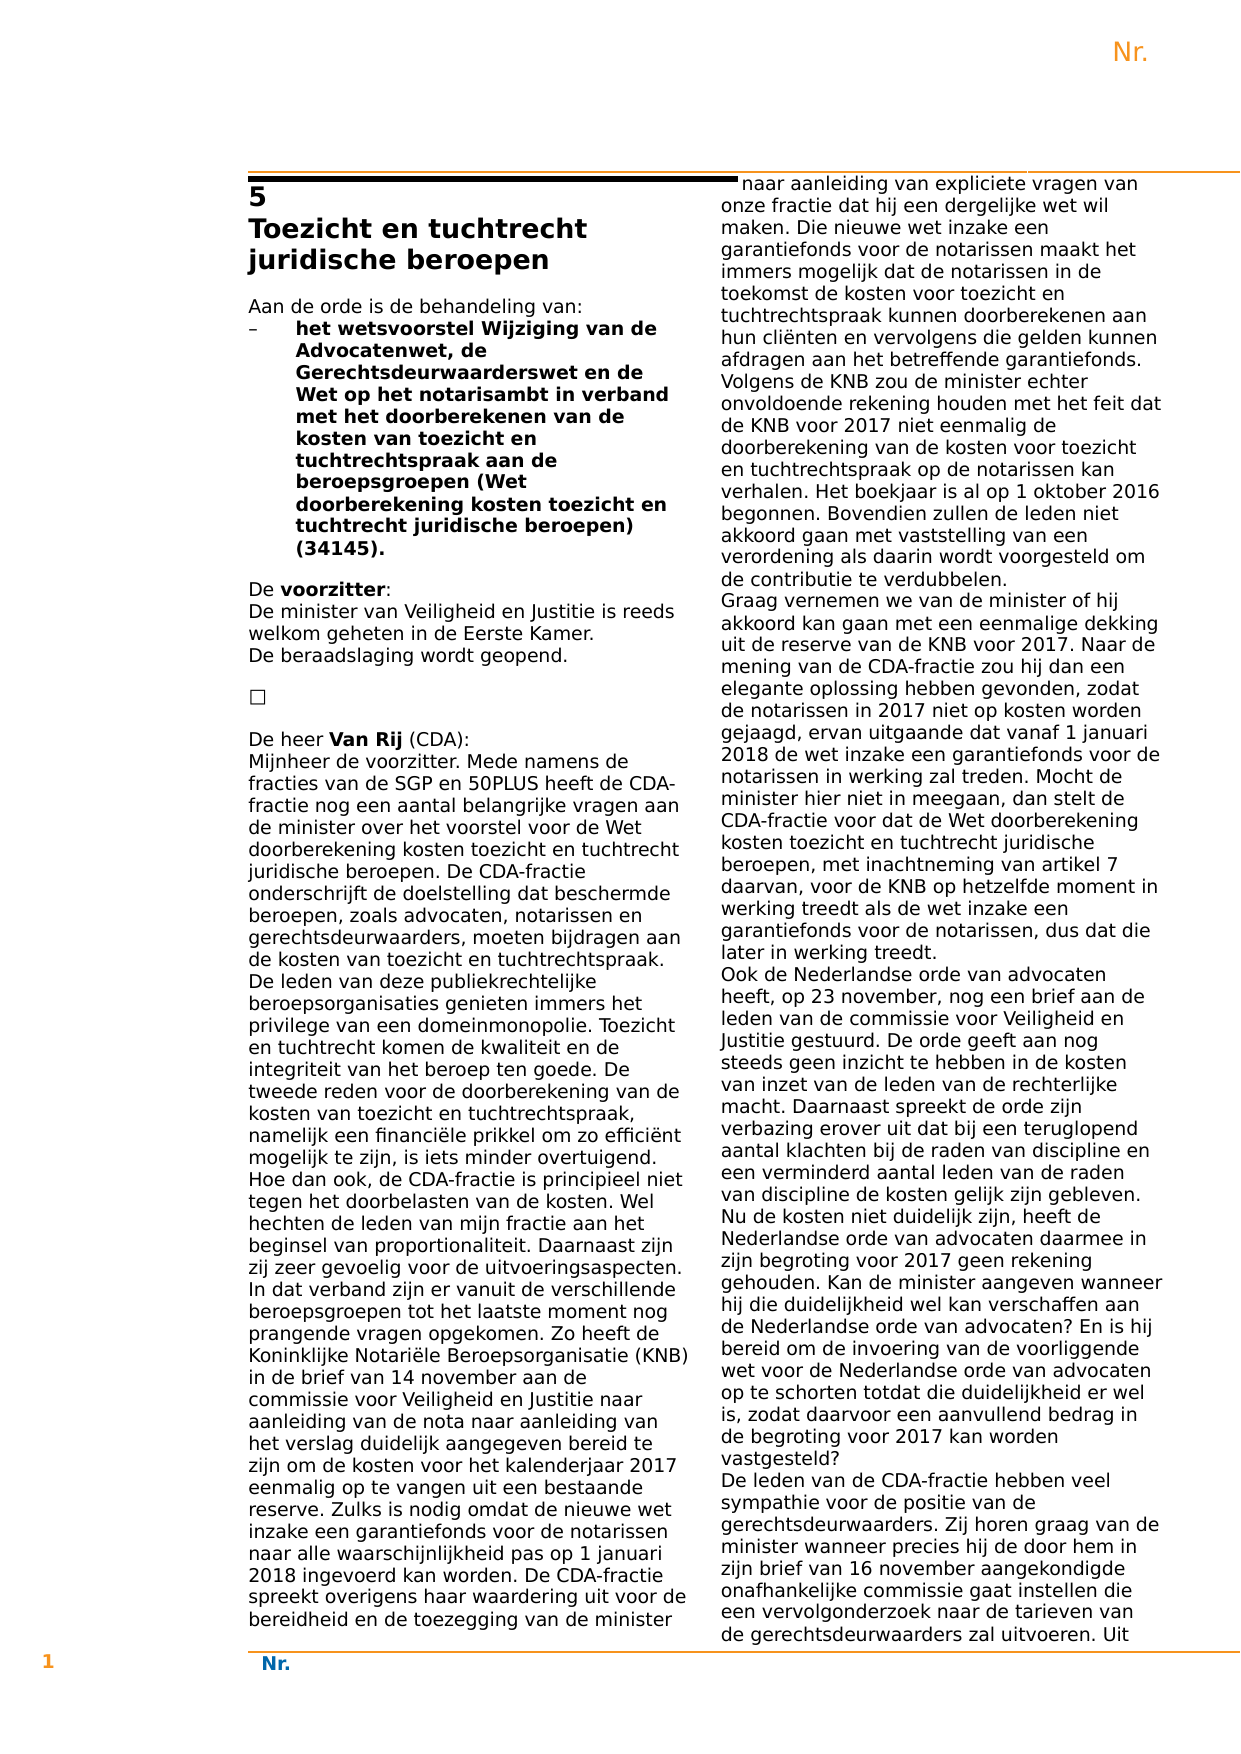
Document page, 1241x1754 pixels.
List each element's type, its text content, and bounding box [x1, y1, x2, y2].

text De beraadslaging wordt geopend. [248, 645, 691, 667]
title 5 Toezicht en tuchtrecht juridische beroepen [248, 182, 691, 276]
text Aan de orde is de behandeling van: [248, 296, 691, 318]
text ⬜ [248, 687, 691, 709]
list het wetsvoorstel Wijziging van de Advocatenwet, de Gerechtsdeurwaarderswet en de Wet op het notarisambt in verband met het doorberekenen van de kosten van toezicht en tuchtrechtspraak aan de beroepsgroepen (Wet doorberekening kosten toezicht en tuchtrecht juridische beroepen) (34145). [248, 318, 691, 559]
text In dat verband zijn er vanuit de verschillende beroepsgroepen tot het laatste moment nog prangende vragen opgekomen. Zo heeft de Koninklijke Notariële Beroepsorganisatie (KNB) in de brief van 14 november aan de commissie voor Veiligheid en Justitie naar aanleiding van de nota naar aanleiding van het verslag duidelijk aangegeven bereid te zijn om de kosten voor het kalenderjaar 2017 eenmalig op te vangen uit een bestaande reserve. Zulks is nodig omdat de nieuwe wet inzake een garantiefonds voor de notarissen naar alle waarschijnlijkheid pas op 1 januari 2018 ingevoerd kan worden. De CDA-fractie spreekt overigens haar waardering uit voor de bereidheid en de toezegging van de minister [248, 1279, 691, 1630]
text Ook de Nederlandse orde van advocaten heeft, op 23 november, nog een brief aan de leden van de commissie voor Veiligheid en Justitie gestuurd. De orde geeft aan nog steeds geen inzicht te hebben in de kosten van inzet van de leden van de rechterlijke macht. Daarnaast spreekt de orde zijn verbazing erover uit dat bij een teruglopend aantal klachten bij de raden van discipline en een verminderd aantal leden van de raden van discipline de kosten gelijk zijn gebleven. Nu de kosten niet duidelijk zijn, heeft de Nederlandse orde van advocaten daarmee in zijn begroting voor 2017 geen rekening gehouden. Kan de minister aangeven wanneer hij die duidelijkheid wel kan verschaffen aan de Nederlandse orde van advocaten? En is hij bereid om de invoering van de voorliggende wet voor de Nederlandse orde van advocaten op te schorten totdat die duidelijkheid er wel is, zodat daarvoor een aanvullend bedrag in de begroting voor 2017 kan worden vastgesteld? [721, 964, 1163, 1469]
text De leden van de CDA-fractie hebben veel sympathie voor de positie van de gerechtsdeurwaarders. Zij horen graag van de minister wanneer precies hij de door hem in zijn brief van 16 november aangekondigde onafhankelijke commissie gaat instellen die een vervolgonderzoek naar de tarieven van de gerechtsdeurwaarders zal uitvoeren. Uit [721, 1469, 1163, 1645]
text De heer Van Rij (CDA): [248, 729, 691, 751]
text De minister van Veiligheid en Justitie is reeds welkom geheten in de Eerste Kamer. [248, 601, 691, 645]
text Graag vernemen we van de minister of hij akkoord kan gaan met een eenmalige dekking uit de reserve van de KNB voor 2017. Naar de mening van de CDA-fractie zou hij dan een elegante oplossing hebben gevonden, zodat de notarissen in 2017 niet op kosten worden gejaagd, ervan uitgaande dat vanaf 1 januari 2018 de wet inzake een garantiefonds voor de notarissen in werking zal treden. Mocht de minister hier niet in meegaan, dan stelt de CDA-fractie voor dat de Wet doorberekening kosten toezicht en tuchtrecht juridische beroepen, met inachtneming van artikel 7 daarvan, voor de KNB op hetzelfde moment in werking treedt als de wet inzake een garantiefonds voor de notarissen, dus dat die later in werking treedt. [721, 590, 1163, 964]
text naar aanleiding van expliciete vragen van onze fractie dat hij een dergelijke wet wil maken. Die nieuwe wet inzake een garantiefonds voor de notarissen maakt het immers mogelijk dat de notarissen in de toekomst de kosten voor toezicht en tuchtrechtspraak kunnen doorberekenen aan hun cliënten en vervolgens die gelden kunnen afdragen aan het betreffende garantiefonds. Volgens de KNB zou de minister echter onvoldoende rekening houden met het feit dat de KNB voor 2017 niet eenmalig de doorberekening van de kosten voor toezicht en tuchtrechtspraak op de notarissen kan verhalen. Het boekjaar is al op 1 oktober 2016 begonnen. Bovendien zullen de leden niet akkoord gaan met vaststelling van een verordening als daarin wordt voorgesteld om de contributie te verdubbelen. [721, 173, 1163, 590]
text Mijnheer de voorzitter. Mede namens de fracties van de SGP en 50PLUS heeft de CDA-fractie nog een aantal belangrijke vragen aan de minister over het voorstel voor de Wet doorberekening kosten toezicht en tuchtrecht juridische beroepen. De CDA-fractie onderschrijft de doelstelling dat beschermde beroepen, zoals advocaten, notarissen en gerechtsdeurwaarders, moeten bijdragen aan de kosten van toezicht en tuchtrechtspraak. De leden van deze publiekrechtelijke beroepsorganisaties genieten immers het privilege van een domeinmonopolie. Toezicht en tuchtrecht komen de kwaliteit en de integriteit van het beroep ten goede. De tweede reden voor de doorberekening van de kosten van toezicht en tuchtrechtspraak, namelijk een financiële prikkel om zo efficiënt mogelijk te zijn, is iets minder overtuigend. Hoe dan ook, de CDA-fractie is principieel niet tegen het doorbelasten van de kosten. Wel hechten de leden van mijn fractie aan het beginsel van proportionaliteit. Daarnaast zijn zij zeer gevoelig voor de uitvoeringsaspecten. [248, 751, 691, 1279]
text De voorzitter: [248, 579, 691, 601]
